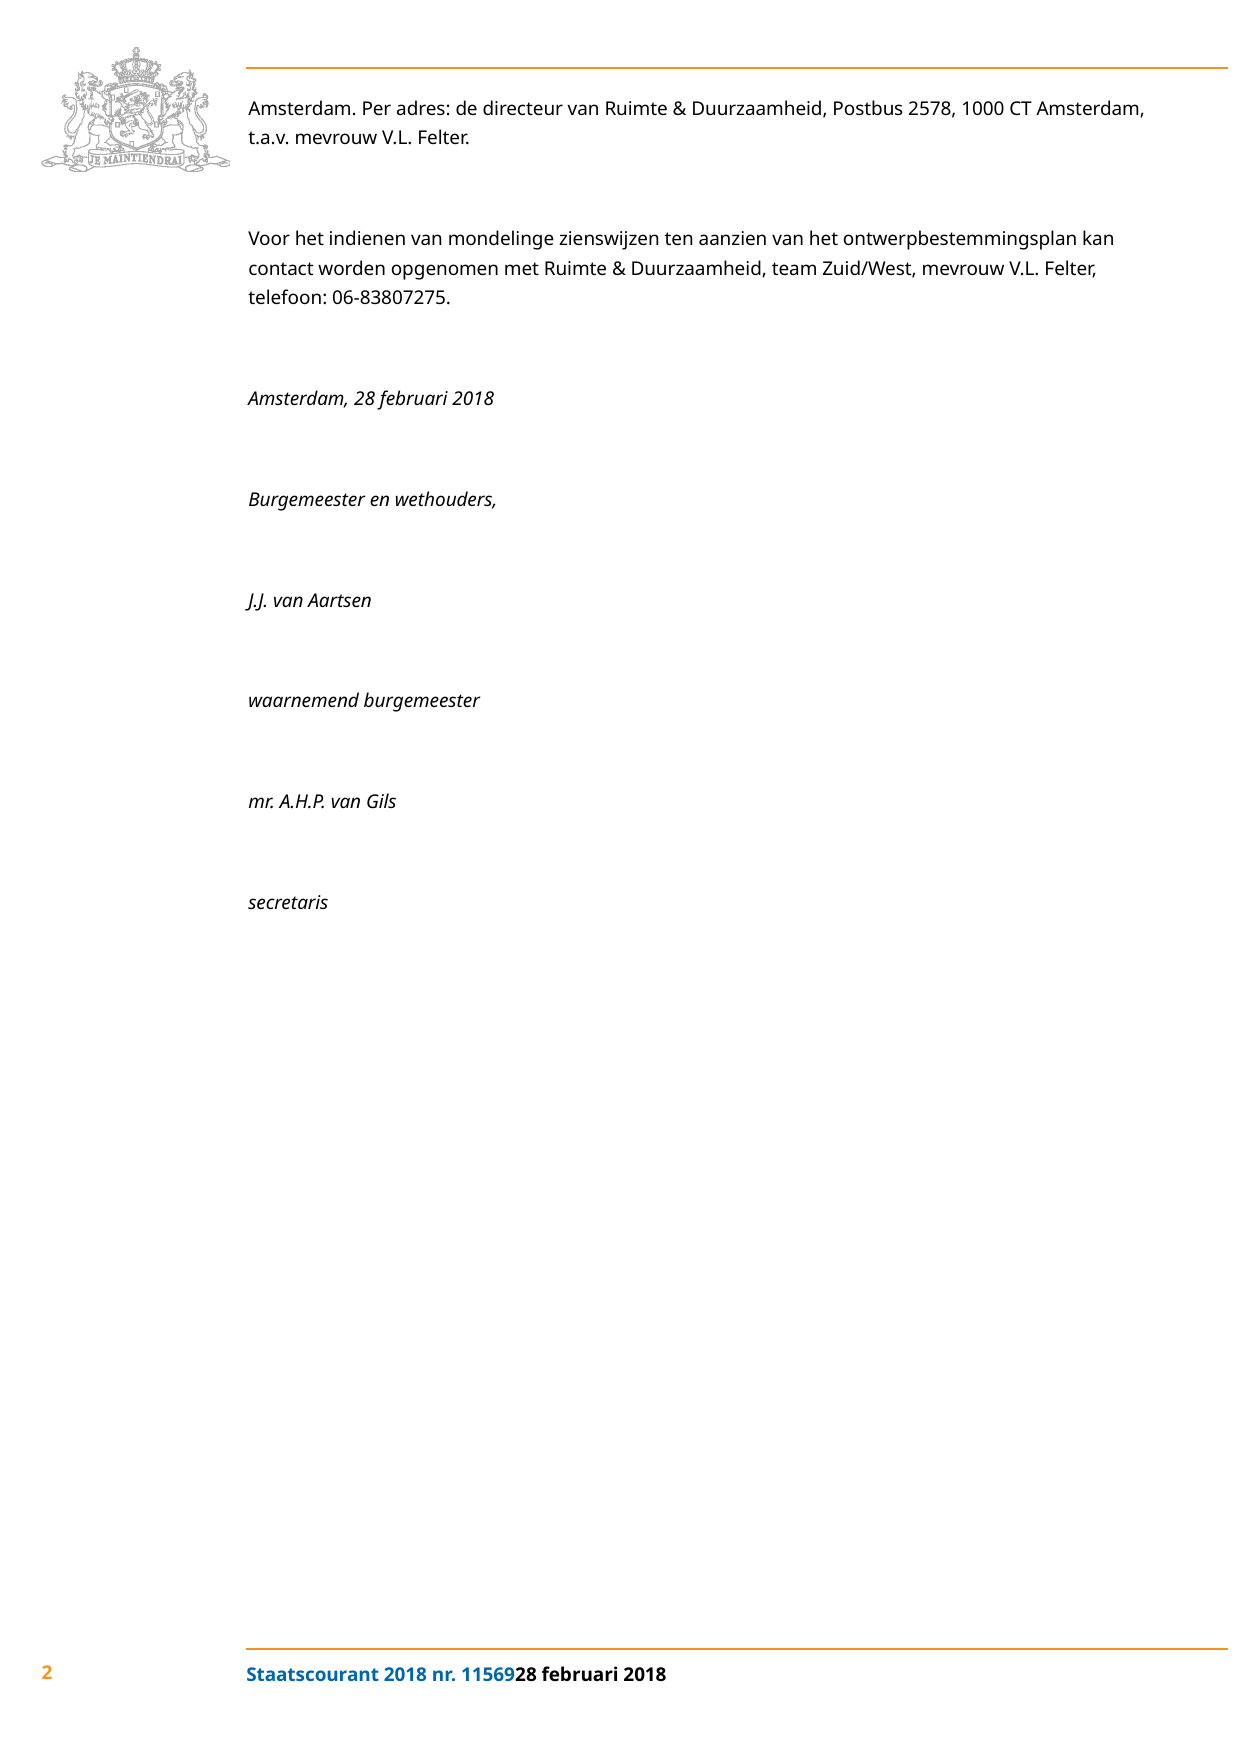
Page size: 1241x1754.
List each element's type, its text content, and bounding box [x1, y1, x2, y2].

picture [41, 47, 231, 172]
text mr. A.H.P. van Gils [248, 788, 1152, 814]
text secretaris [248, 889, 1152, 915]
text Amsterdam, 28 februari 2018 [248, 385, 1152, 411]
text Burgemeester en wethouders, [248, 486, 1152, 512]
text waarnemend burgemeester [248, 688, 1152, 713]
text J.J. van Aartsen [248, 587, 1152, 613]
text Voor het indienen van mondelinge zienswijzen ten aanzien van het ontwerpbestemmingsplan kan contact worden opgenomen met Ruimte & Duurzaamheid, team Zuid/West, mevrouw V.L. Felter, telefoon: 06-83807275. [248, 225, 1152, 310]
text Amsterdam. Per adres: de directeur van Ruimte & Duurzaamheid, Postbus 2578, 1000 CT Amsterdam, t.a.v. mevrouw V.L. Felter. [248, 95, 1152, 150]
